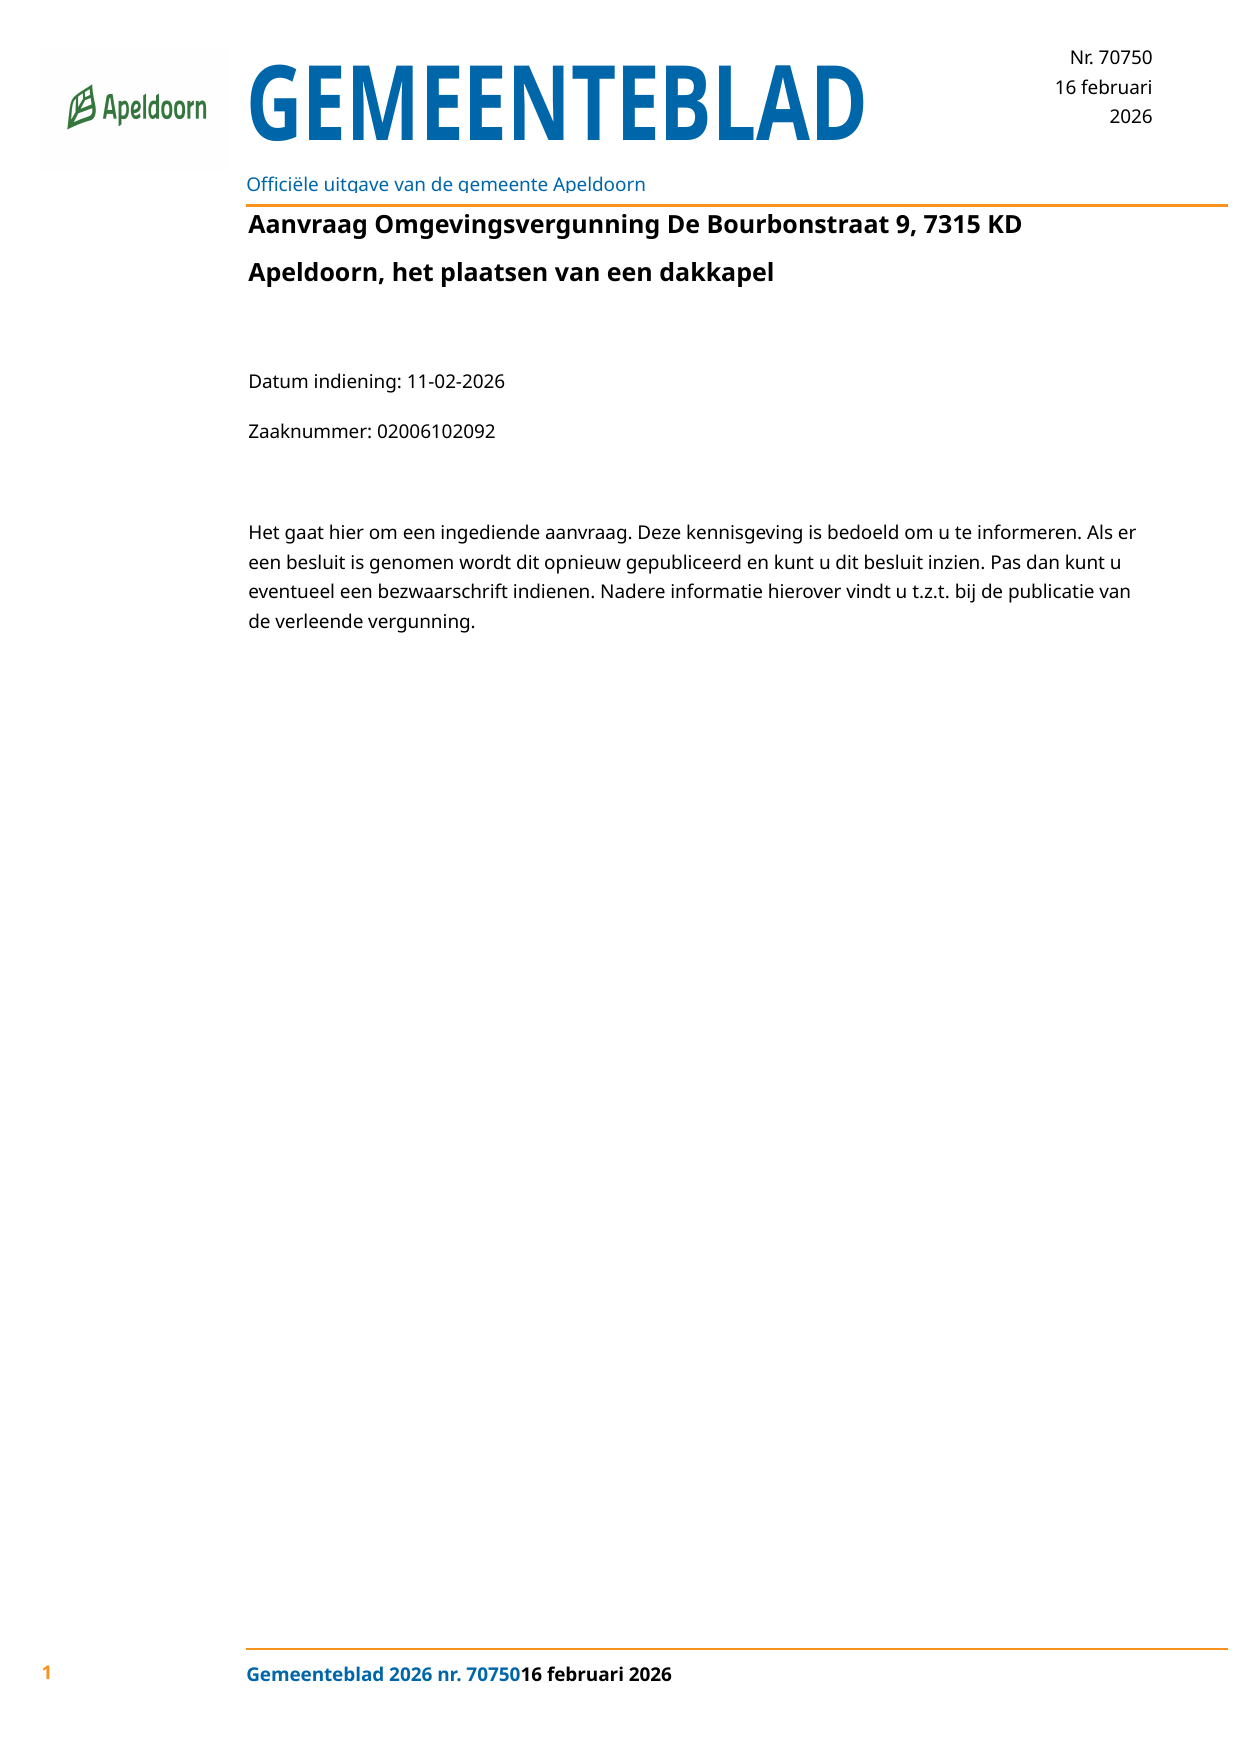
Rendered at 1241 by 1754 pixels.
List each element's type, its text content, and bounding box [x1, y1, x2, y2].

picture [41, 47, 231, 172]
text Zaaknummer: 02006102092 [248, 419, 1152, 444]
text Datum indiening: 11-02-2026 [248, 368, 1152, 394]
text Het gaat hier om een ingediende aanvraag. Deze kennisgeving is bedoeld om u te informeren. Als er een besluit is genomen wordt dit opnieuw gepubliceerd en kunt u dit besluit inzien. Pas dan kunt u eventueel een bezwaarschrift indienen. Nadere informatie hierover vindt u t.z.t. bij de publicatie van de verleende vergunning. [248, 519, 1152, 634]
text Aanvraag Omgevingsvergunning De Bourbonstraat 9, 7315 KD Apeldoorn, het plaatsen van een dakkapel [248, 207, 1152, 288]
